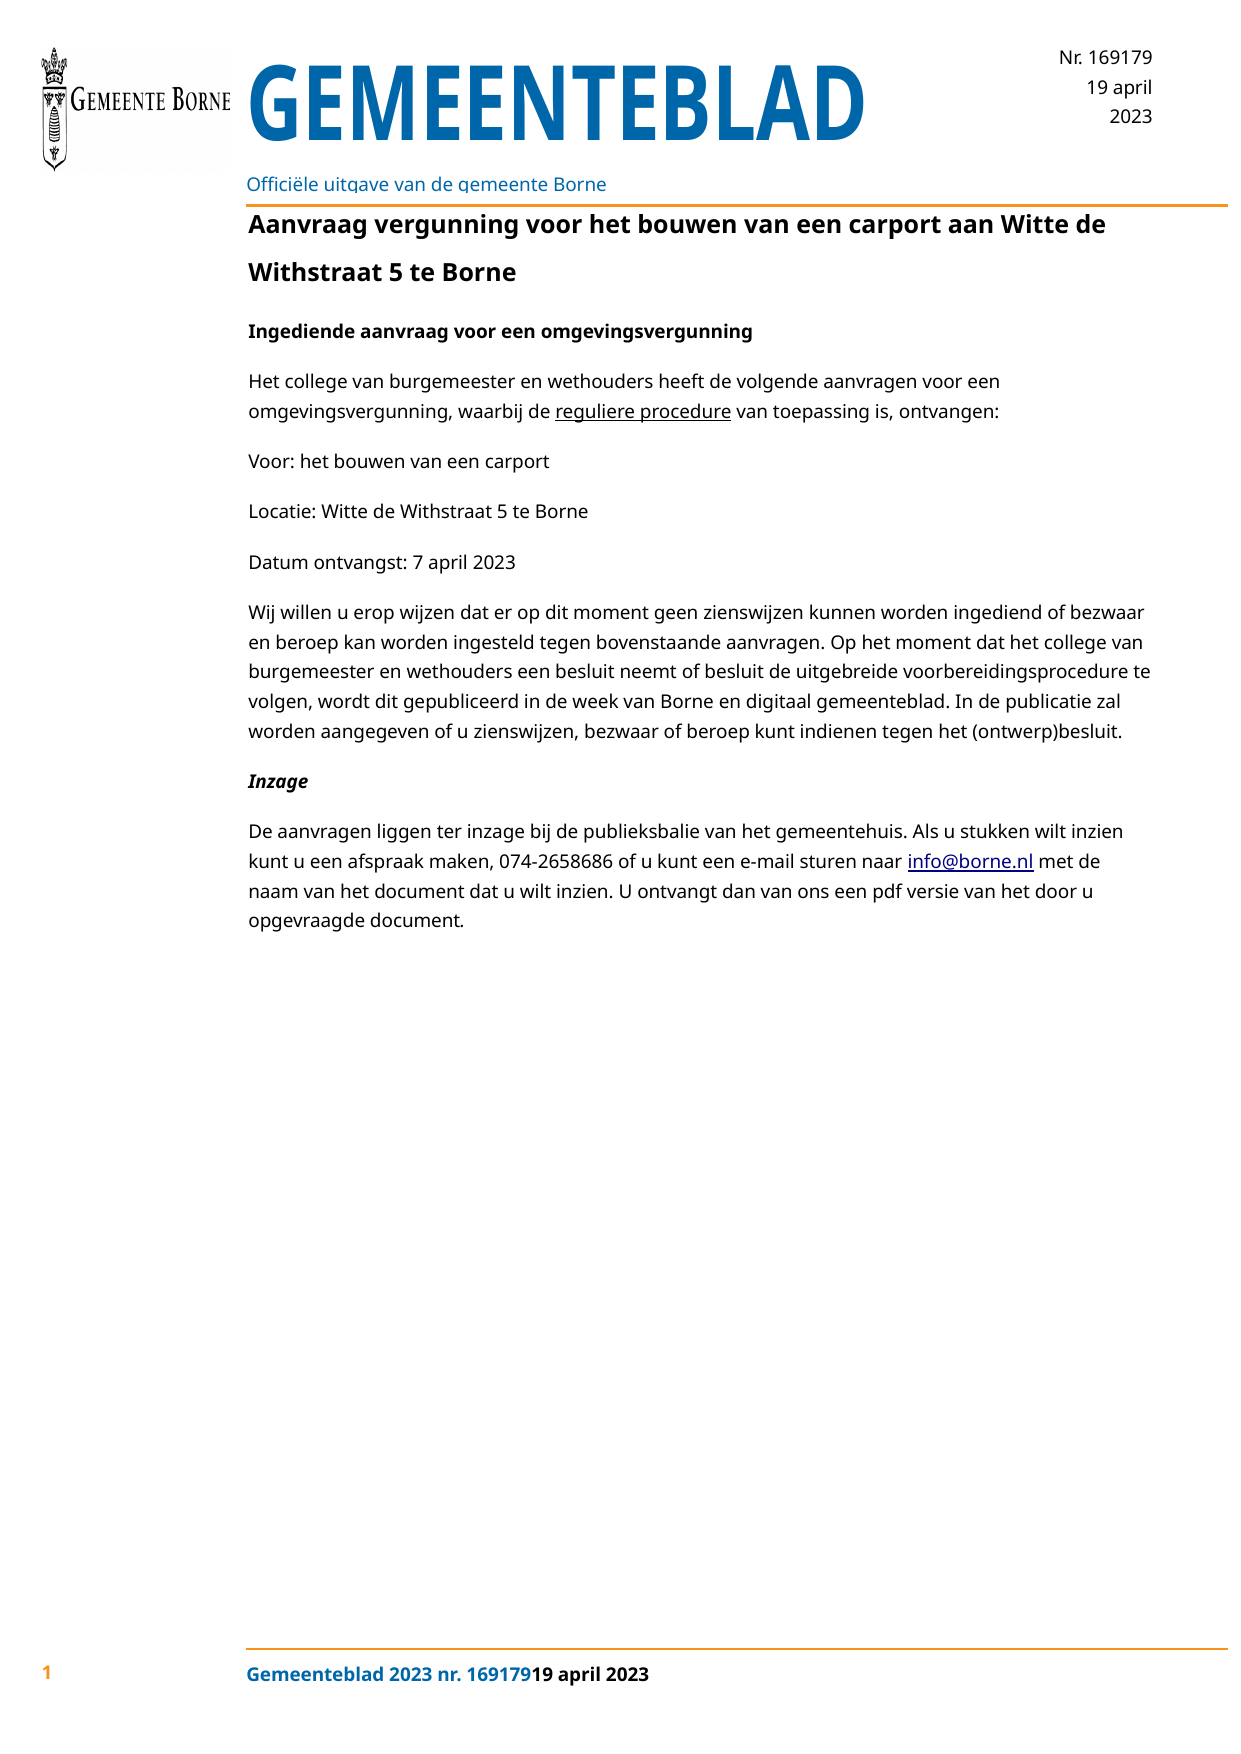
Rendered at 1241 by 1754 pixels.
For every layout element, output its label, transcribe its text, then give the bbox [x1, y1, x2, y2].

text Voor: het bouwen van een carport [248, 448, 1152, 474]
text Locatie: Witte de Withstraat 5 te Borne [248, 499, 1152, 524]
text Inzage [248, 768, 1152, 794]
text Het college van burgemeester en wethouders heeft de volgende aanvragen voor een omgevingsvergunning, waarbij de reguliere procedure van toepassing is, ontvangen: [248, 368, 1152, 424]
text Datum ontvangst: 7 april 2023 [248, 549, 1152, 575]
text Ingediende aanvraag voor een omgevingsvergunning [248, 318, 1152, 344]
text De aanvragen liggen ter inzage bij de publieksbalie van het gemeentehuis. Als u stukken wilt inzien kunt u een afspraak maken, 074-2658686 of u kunt een e-mail sturen naar info@borne.nl met de naam van het document dat u wilt inzien. U ontvangt dan van ons een pdf versie van het door u opgevraagde document. [248, 819, 1152, 933]
text Aanvraag vergunning voor het bouwen van een carport aan Witte de Withstraat 5 te Borne [248, 207, 1152, 288]
text Wij willen u erop wijzen dat er op dit moment geen zienswijzen kunnen worden ingediend of bezwaar en beroep kan worden ingesteld tegen bovenstaande aanvragen. Op het moment dat het college van burgemeester en wethouders een besluit neemt of besluit de uitgebreide voorbereidingsprocedure te volgen, wordt dit gepubliceerd in de week van Borne en digitaal gemeenteblad. In de publicatie zal worden aangegeven of u zienswijzen, bezwaar of beroep kunt indienen tegen het (ontwerp)besluit. [248, 599, 1152, 744]
picture [41, 47, 231, 172]
